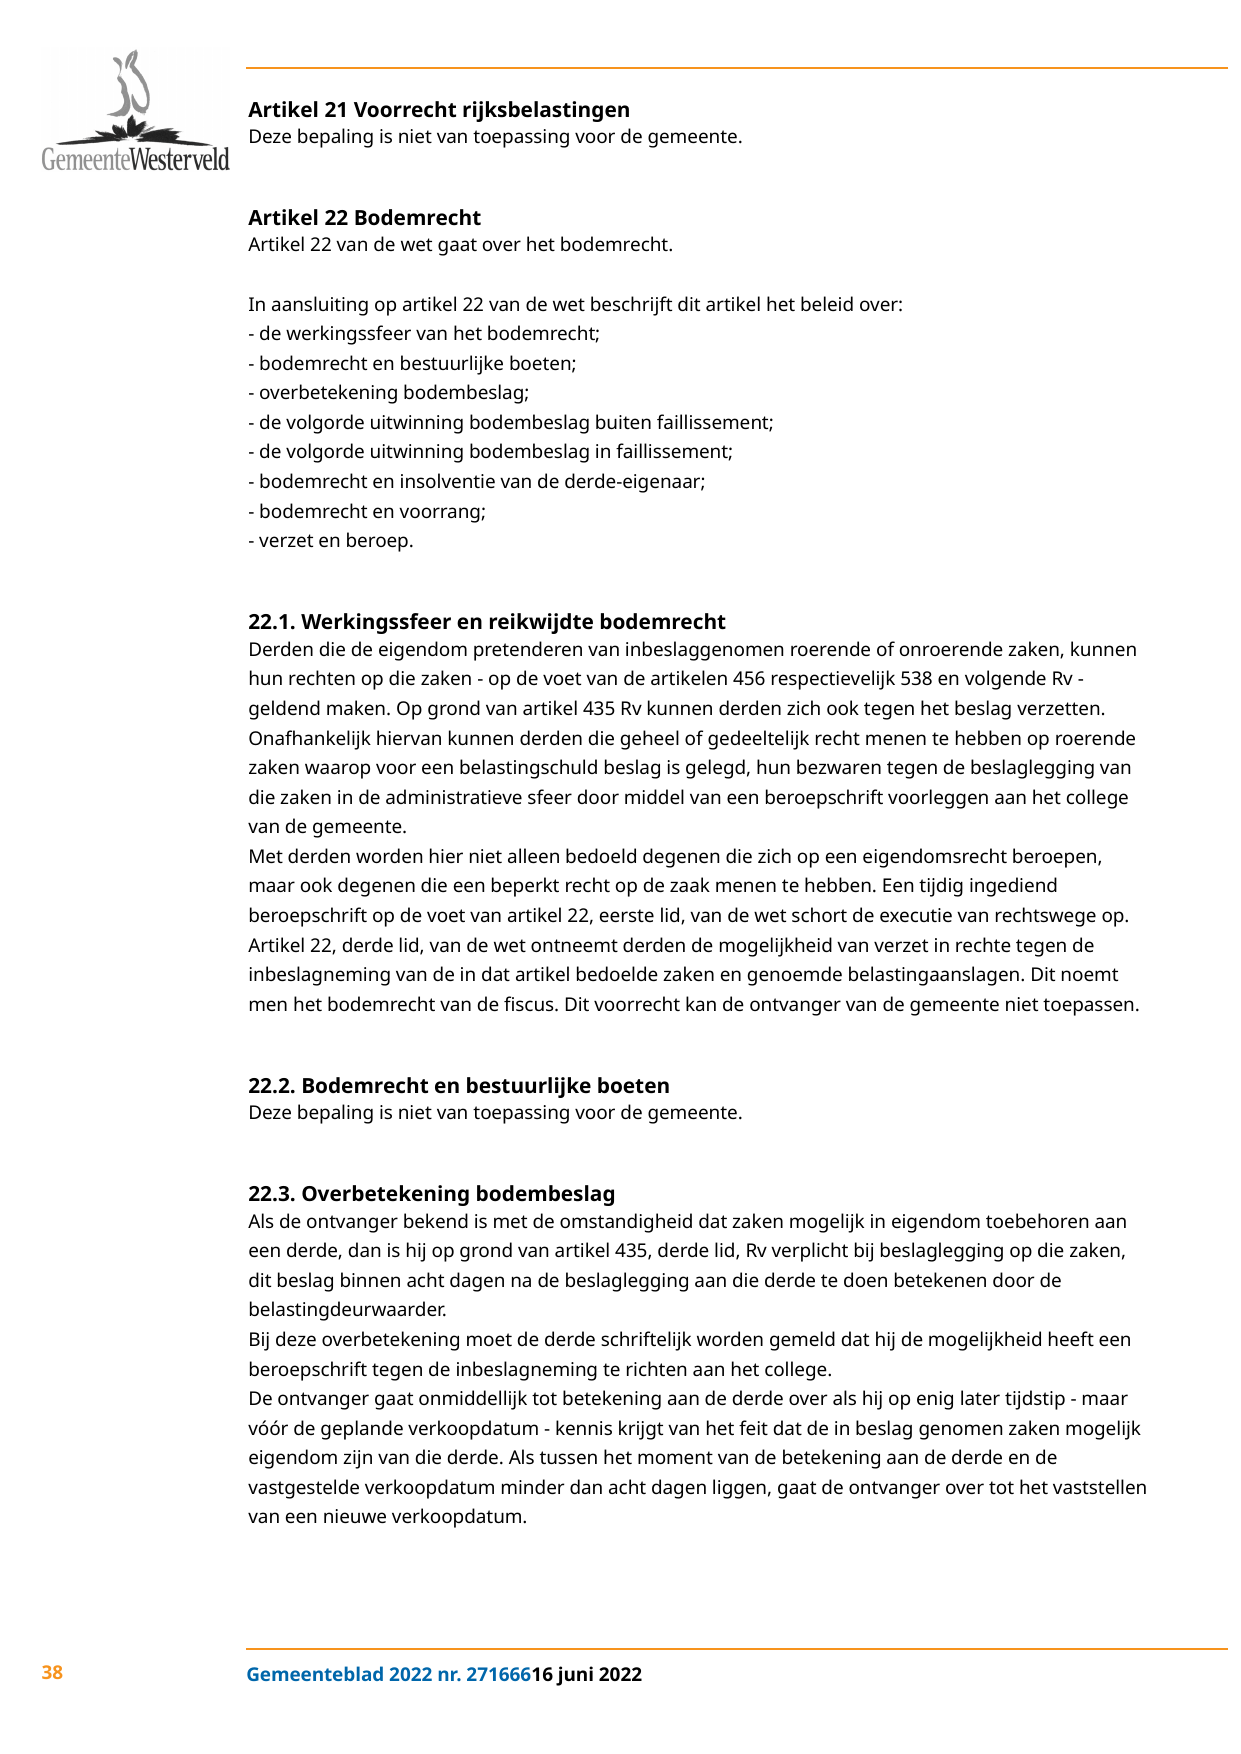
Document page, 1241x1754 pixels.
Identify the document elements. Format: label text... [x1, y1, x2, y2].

text - de volgorde uitwinning bodembeslag buiten faillissement; [248, 409, 1152, 435]
picture [41, 47, 231, 172]
text - bodemrecht en insolventie van de derde-eigenaar; [248, 468, 1152, 494]
text Bij deze overbetekening moet de derde schriftelijk worden gemeld dat hij de mogelijkheid heeft een beroepschrift tegen de inbeslagneming te richten aan het college. [248, 1326, 1152, 1381]
text Onafhankelijk hiervan kunnen derden die geheel of gedeeltelijk recht menen te hebben op roerende zaken waarop voor een belastingschuld beslag is gelegd, hun bezwaren tegen de beslaglegging van die zaken in de administratieve sfeer door middel van een beroepschrift voorleggen aan het college van de gemeente. [248, 725, 1152, 839]
text De ontvanger gaat onmiddellijk tot betekening aan de derde over als hij op enig later tijdstip - maar vóór de geplande verkoopdatum - kennis krijgt van het feit dat de in beslag genomen zaken mogelijk eigendom zijn van die derde. Als tussen het moment van de betekening aan de derde en de vastgestelde verkoopdatum minder dan acht dagen liggen, gaat de ontvanger over tot het vaststellen van een nieuwe verkoopdatum. [248, 1385, 1152, 1529]
text - de volgorde uitwinning bodembeslag in faillissement; [248, 439, 1152, 464]
text 22.3. Overbetekening bodembeslag [248, 1179, 1152, 1208]
text 22.1. Werkingssfeer en reikwijdte bodemrecht [248, 607, 1152, 636]
text Met derden worden hier niet alleen bedoeld degenen die zich op een eigendomsrecht beroepen, maar ook degenen die een beperkt recht op de zaak menen te hebben. Een tijdig ingediend beroepschrift op de voet van artikel 22, eerste lid, van de wet schort de executie van rechtswege op. [248, 843, 1152, 928]
text Artikel 22 Bodemrecht [248, 203, 1152, 232]
text Deze bepaling is niet van toepassing voor de gemeente. [248, 1099, 1152, 1125]
text Artikel 21 Voorrecht rijksbelastingen [248, 95, 1152, 123]
text Deze bepaling is niet van toepassing voor de gemeente. [248, 123, 1152, 149]
text Artikel 22, derde lid, van de wet ontneemt derden de mogelijkheid van verzet in rechte tegen de inbeslagneming van de in dat artikel bedoelde zaken en genoemde belastingaanslagen. Dit noemt men het bodemrecht van de fiscus. Dit voorrecht kan de ontvanger van de gemeente niet toepassen. [248, 932, 1152, 1017]
text - verzet en beroep. [248, 527, 1152, 553]
text Als de ontvanger bekend is met de omstandigheid dat zaken mogelijk in eigendom toebehoren aan een derde, dan is hij op grond van artikel 435, derde lid, Rv verplicht bij beslaglegging op die zaken, dit beslag binnen acht dagen na de beslaglegging aan die derde te doen betekenen door de belastingdeurwaarder. [248, 1208, 1152, 1322]
text - overbetekening bodembeslag; [248, 379, 1152, 405]
text - de werkingssfeer van het bodemrecht; [248, 320, 1152, 346]
text - bodemrecht en voorrang; [248, 498, 1152, 524]
text 22.2. Bodemrecht en bestuurlijke boeten [248, 1071, 1152, 1099]
text In aansluiting op artikel 22 van de wet beschrijft dit artikel het beleid over: [248, 291, 1152, 317]
text Artikel 22 van de wet gaat over het bodemrecht. [248, 232, 1152, 257]
text Derden die de eigendom pretenderen van inbeslaggenomen roerende of onroerende zaken, kunnen hun rechten op die zaken - op de voet van de artikelen 456 respectievelijk 538 en volgende Rv - geldend maken. Op grond van artikel 435 Rv kunnen derden zich ook tegen het beslag verzetten. [248, 636, 1152, 721]
text - bodemrecht en bestuurlijke boeten; [248, 350, 1152, 376]
